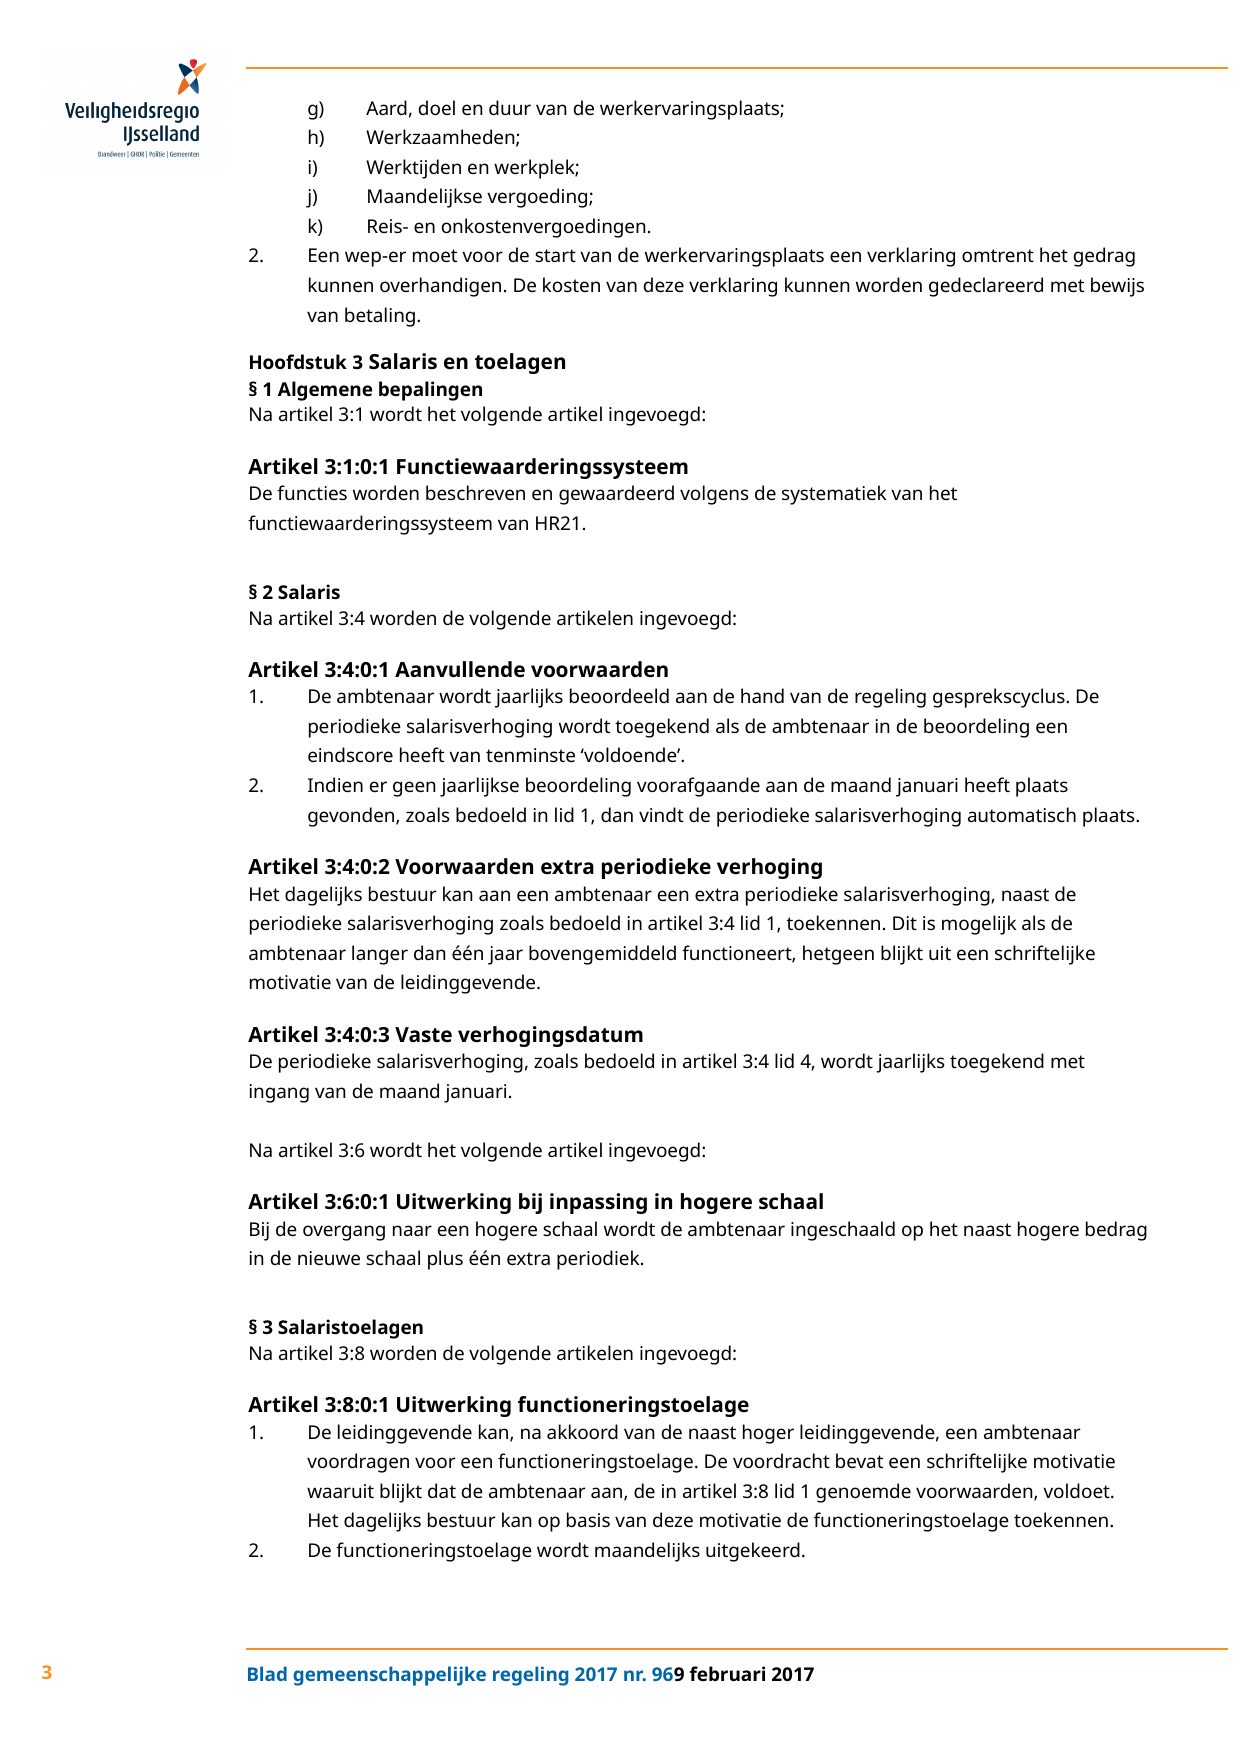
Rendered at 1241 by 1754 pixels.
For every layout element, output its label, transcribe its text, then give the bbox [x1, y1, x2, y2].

text Hoofdstuk 3 Salaris en toelagen [248, 347, 1152, 376]
text Na artikel 3:6 wordt het volgende artikel ingevoegd: [248, 1137, 1152, 1163]
text Bij de overgang naar een hogere schaal wordt de ambtenaar ingeschaald op het naast hogere bedrag in de nieuwe schaal plus één extra periodiek. [248, 1216, 1152, 1271]
text Na artikel 3:1 wordt het volgende artikel ingevoegd: [248, 402, 1152, 427]
text De functies worden beschreven en gewaardeerd volgens de systematiek van het functiewaarderingssysteem van HR21. [248, 481, 1152, 536]
text De periodieke salarisverhoging, zoals bedoeld in artikel 3:4 lid 4, wordt jaarlijks toegekend met ingang van de maand januari. [248, 1048, 1152, 1104]
text Het dagelijks bestuur kan aan een ambtenaar een extra periodieke salarisverhoging, naast de periodieke salarisverhoging zoals bedoeld in artikel 3:4 lid 1, toekennen. Dit is mogelijk als de ambtenaar langer dan één jaar bovengemiddeld functioneert, hetgeen blijkt uit een schriftelijke motivatie van de leidinggevende. [248, 881, 1152, 995]
text § 2 Salaris [248, 579, 1152, 605]
list Aard, doel en duur van de werkervaringsplaats; [307, 95, 1152, 121]
list De leidinggevende kan, na akkoord van de naast hoger leidinggevende, een ambtenaar voordragen voor een functioneringstoelage. De voordracht bevat een schriftelijke motivatie waaruit blijkt dat de ambtenaar aan, de in artikel 3:8 lid 1 genoemde voorwaarden, voldoet. Het dagelijks bestuur kan op basis van deze motivatie de functioneringstoelage toekennen. [248, 1419, 1152, 1533]
text Artikel 3:4:0:1 Aanvullende voorwaarden [248, 655, 1152, 683]
text § 3 Salaristoelagen [248, 1314, 1152, 1340]
list De ambtenaar wordt jaarlijks beoordeeld aan de hand van de regeling gesprekscyclus. De periodieke salarisverhoging wordt toegekend als de ambtenaar in de beoordeling een eindscore heeft van tenminste ‘voldoende’. [248, 683, 1152, 768]
text Artikel 3:1:0:1 Functiewaarderingssysteem [248, 452, 1152, 481]
text Artikel 3:8:0:1 Uitwerking functioneringstoelage [248, 1391, 1152, 1419]
list Indien er geen jaarlijkse beoordeling voorafgaande aan de maand januari heeft plaats gevonden, zoals bedoeld in lid 1, dan vindt de periodieke salarisverhoging automatisch plaats. [248, 772, 1152, 828]
text Artikel 3:6:0:1 Uitwerking bij inpassing in hogere schaal [248, 1187, 1152, 1216]
text Na artikel 3:8 worden de volgende artikelen ingevoegd: [248, 1340, 1152, 1366]
text Artikel 3:4:0:3 Vaste verhogingsdatum [248, 1020, 1152, 1048]
list De functioneringstoelage wordt maandelijks uitgekeerd. [248, 1537, 1152, 1563]
list Werktijden en werkplek; [307, 154, 1152, 180]
text Artikel 3:4:0:2 Voorwaarden extra periodieke verhoging [248, 852, 1152, 881]
text § 1 Algemene bepalingen [248, 376, 1152, 402]
list Maandelijkse vergoeding; [307, 183, 1152, 209]
text Na artikel 3:4 worden de volgende artikelen ingevoegd: [248, 605, 1152, 630]
list Reis- en onkostenvergoedingen. [307, 213, 1152, 239]
picture [41, 47, 231, 172]
list Een wep-er moet voor de start van de werkervaringsplaats een verklaring omtrent het gedrag kunnen overhandigen. De kosten van deze verklaring kunnen worden gedeclareerd met bewijs van betaling. [248, 243, 1152, 328]
list Werkzaamheden; [307, 124, 1152, 150]
